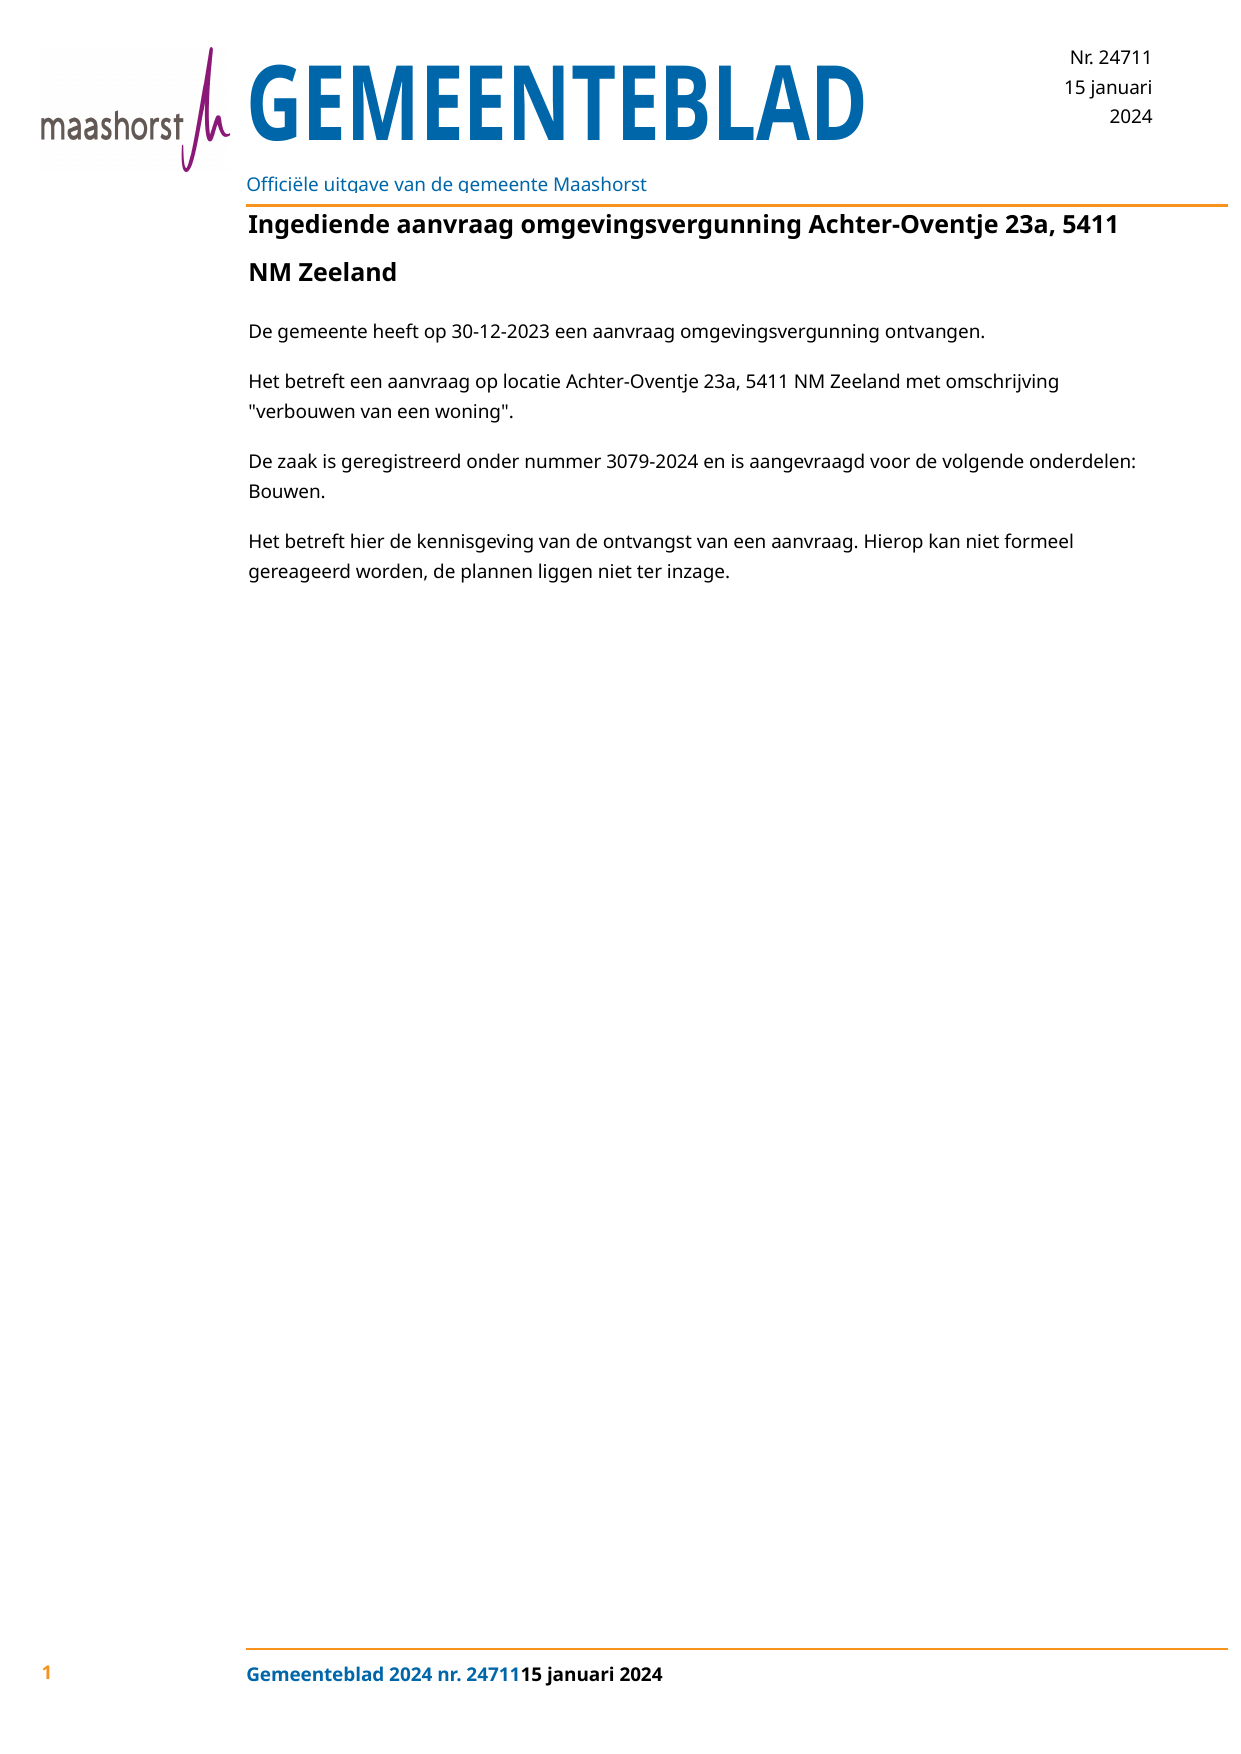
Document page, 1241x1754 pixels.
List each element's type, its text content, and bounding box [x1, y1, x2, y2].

text Het betreft een aanvraag op locatie Achter-Oventje 23a, 5411 NM Zeeland met omschrijving "verbouwen van een woning". [248, 368, 1152, 424]
text De gemeente heeft op 30-12-2023 een aanvraag omgevingsvergunning ontvangen. [248, 318, 1152, 344]
text Ingediende aanvraag omgevingsvergunning Achter-Oventje 23a, 5411 NM Zeeland [248, 207, 1152, 288]
picture [41, 47, 231, 172]
text De zaak is geregistreerd onder nummer 3079-2024 en is aangevraagd voor de volgende onderdelen: Bouwen. [248, 448, 1152, 504]
text Het betreft hier de kennisgeving van de ontvangst van een aanvraag. Hierop kan niet formeel gereageerd worden, de plannen liggen niet ter inzage. [248, 528, 1152, 584]
